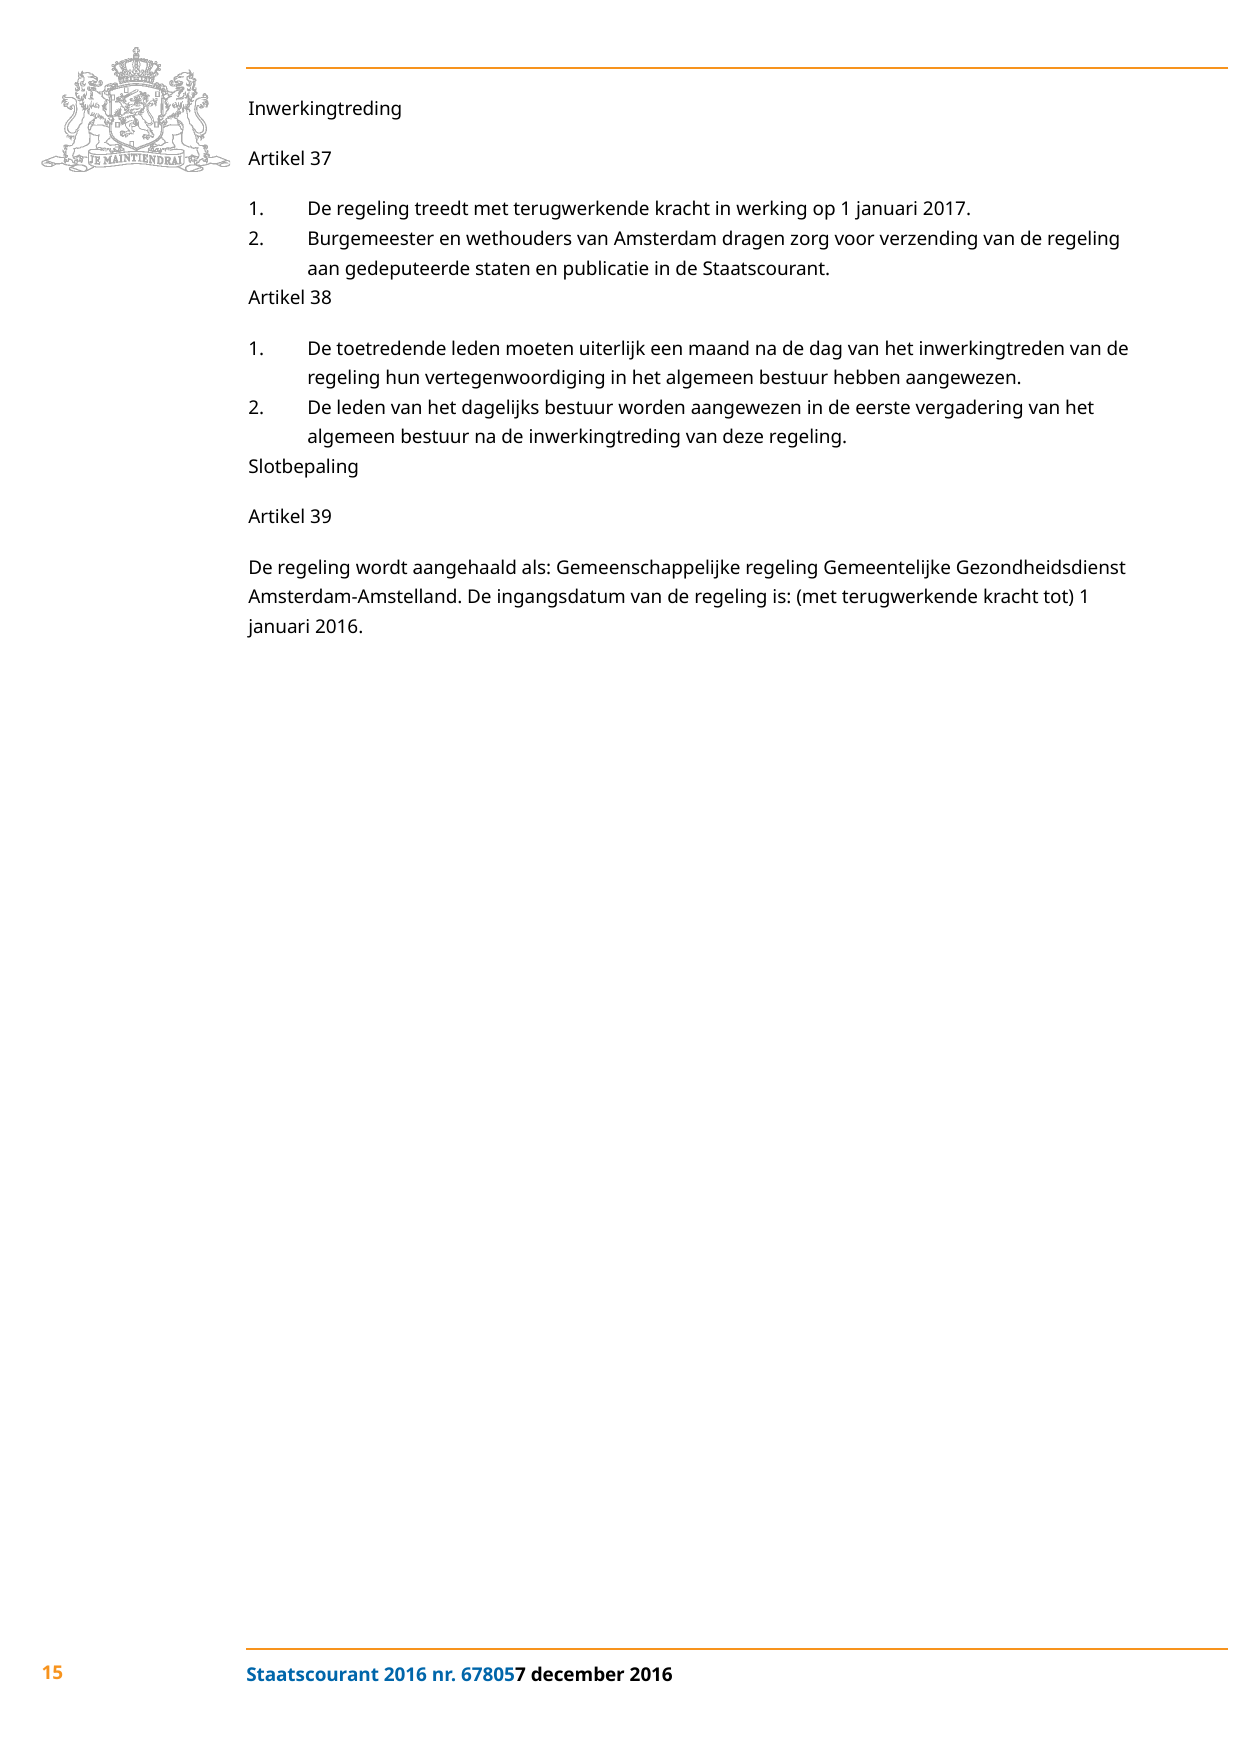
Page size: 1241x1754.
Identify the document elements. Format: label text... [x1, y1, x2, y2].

text Inwerkingtreding [248, 95, 1152, 121]
list De toetredende leden moeten uiterlijk een maand na de dag van het inwerkingtreden van de regeling hun vertegenwoordiging in het algemeen bestuur hebben aangewezen. [248, 335, 1152, 390]
list Burgemeester en wethouders van Amsterdam dragen zorg voor verzending van de regeling aan gedeputeerde staten en publicatie in de Staatscourant. [248, 225, 1152, 281]
picture [41, 47, 231, 172]
text Artikel 38 [248, 284, 1152, 310]
text Artikel 37 [248, 145, 1152, 171]
list De regeling treedt met terugwerkende kracht in werking op 1 januari 2017. [248, 196, 1152, 221]
text Slotbepaling [248, 453, 1152, 479]
text Artikel 39 [248, 503, 1152, 529]
text De regeling wordt aangehaald als: Gemeenschappelijke regeling Gemeentelijke Gezondheidsdienst Amsterdam-Amstelland. De ingangsdatum van de regeling is: (met terugwerkende kracht tot) 1 januari 2016. [248, 554, 1152, 639]
list De leden van het dagelijks bestuur worden aangewezen in de eerste vergadering van het algemeen bestuur na de inwerkingtreding van deze regeling. [248, 394, 1152, 449]
